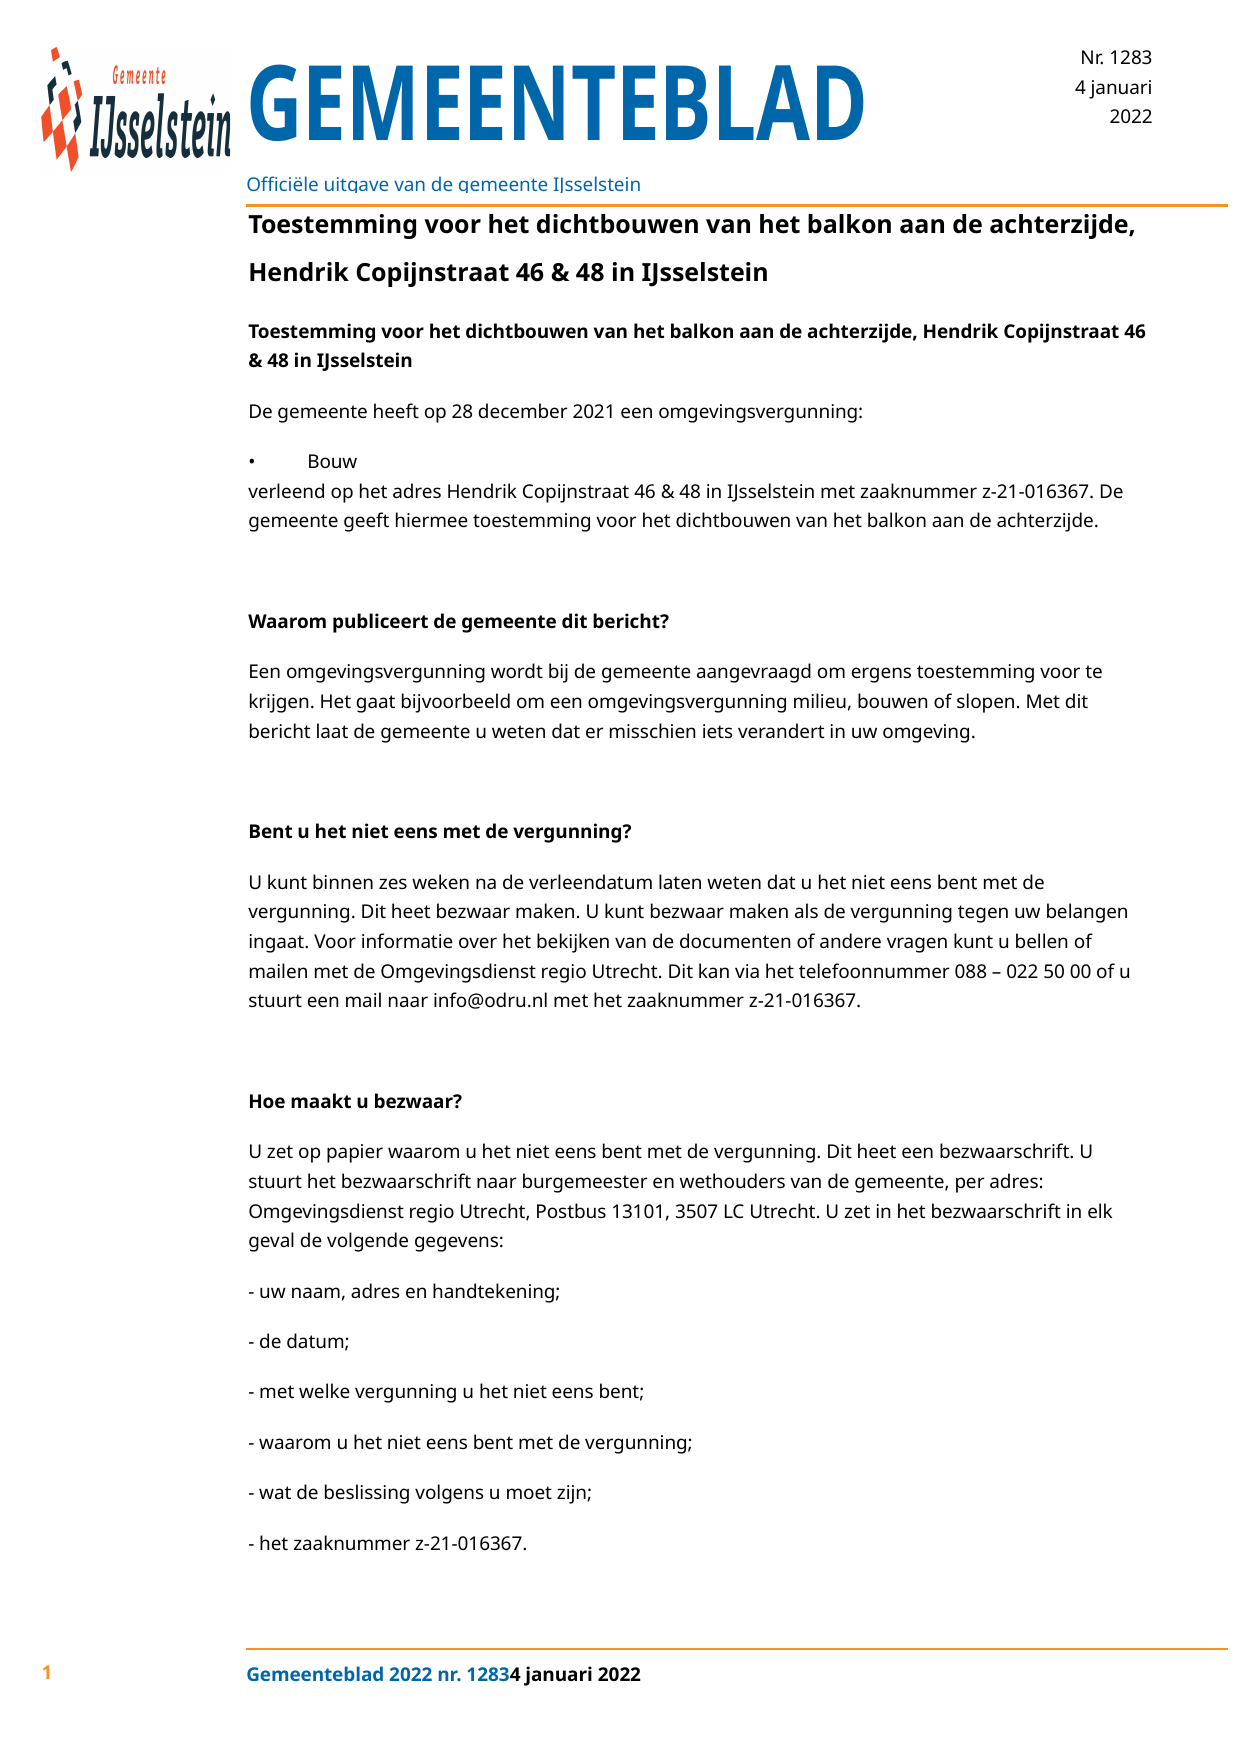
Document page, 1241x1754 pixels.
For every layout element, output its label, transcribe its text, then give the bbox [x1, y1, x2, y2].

text - het zaaknummer z-21-016367. [248, 1530, 1152, 1556]
text - waarom u het niet eens bent met de vergunning; [248, 1429, 1152, 1455]
text - met welke vergunning u het niet eens bent; [248, 1379, 1152, 1404]
text U zet op papier waarom u het niet eens bent met de vergunning. Dit heet een bezwaarschrift. U stuurt het bezwaarschrift naar burgemeester en wethouders van de gemeente, per adres: Omgevingsdienst regio Utrecht, Postbus 13101, 3507 LC Utrecht. U zet in het bezwaarschrift in elk geval de volgende gegevens: [248, 1139, 1152, 1253]
picture [41, 47, 231, 172]
text U kunt binnen zes weken na de verleendatum laten weten dat u het niet eens bent met de vergunning. Dit heet bezwaar maken. U kunt bezwaar maken als de vergunning tegen uw belangen ingaat. Voor informatie over het bekijken van de documenten of andere vragen kunt u bellen of mailen met de Omgevingsdienst regio Utrecht. Dit kan via het telefoonnummer 088 – 022 50 00 of u stuurt een mail naar info@odru.nl met het zaaknummer z-21-016367. [248, 869, 1152, 1013]
text - wat de beslissing volgens u moet zijn; [248, 1479, 1152, 1505]
text Waarom publiceert de gemeente dit bericht? [248, 608, 1152, 634]
text - uw naam, adres en handtekening; [248, 1278, 1152, 1304]
text - de datum; [248, 1328, 1152, 1354]
text Toestemming voor het dichtbouwen van het balkon aan de achterzijde, Hendrik Copijnstraat 46 & 48 in IJsselstein [248, 318, 1152, 373]
text verleend op het adres Hendrik Copijnstraat 46 & 48 in IJsselstein met zaaknummer z-21-016367. De gemeente geeft hiermee toestemming voor het dichtbouwen van het balkon aan de achterzijde. [248, 478, 1152, 533]
text Toestemming voor het dichtbouwen van het balkon aan de achterzijde, Hendrik Copijnstraat 46 & 48 in IJsselstein [248, 207, 1152, 288]
text Een omgevingsvergunning wordt bij de gemeente aangevraagd om ergens toestemming voor te krijgen. Het gaat bijvoorbeeld om een omgevingsvergunning milieu, bouwen of slopen. Met dit bericht laat de gemeente u weten dat er misschien iets verandert in uw omgeving. [248, 659, 1152, 744]
text Bent u het niet eens met de vergunning? [248, 819, 1152, 844]
text Hoe maakt u bezwaar? [248, 1088, 1152, 1114]
text De gemeente heeft op 28 december 2021 een omgevingsvergunning: [248, 398, 1152, 424]
list Bouw [248, 448, 1152, 474]
